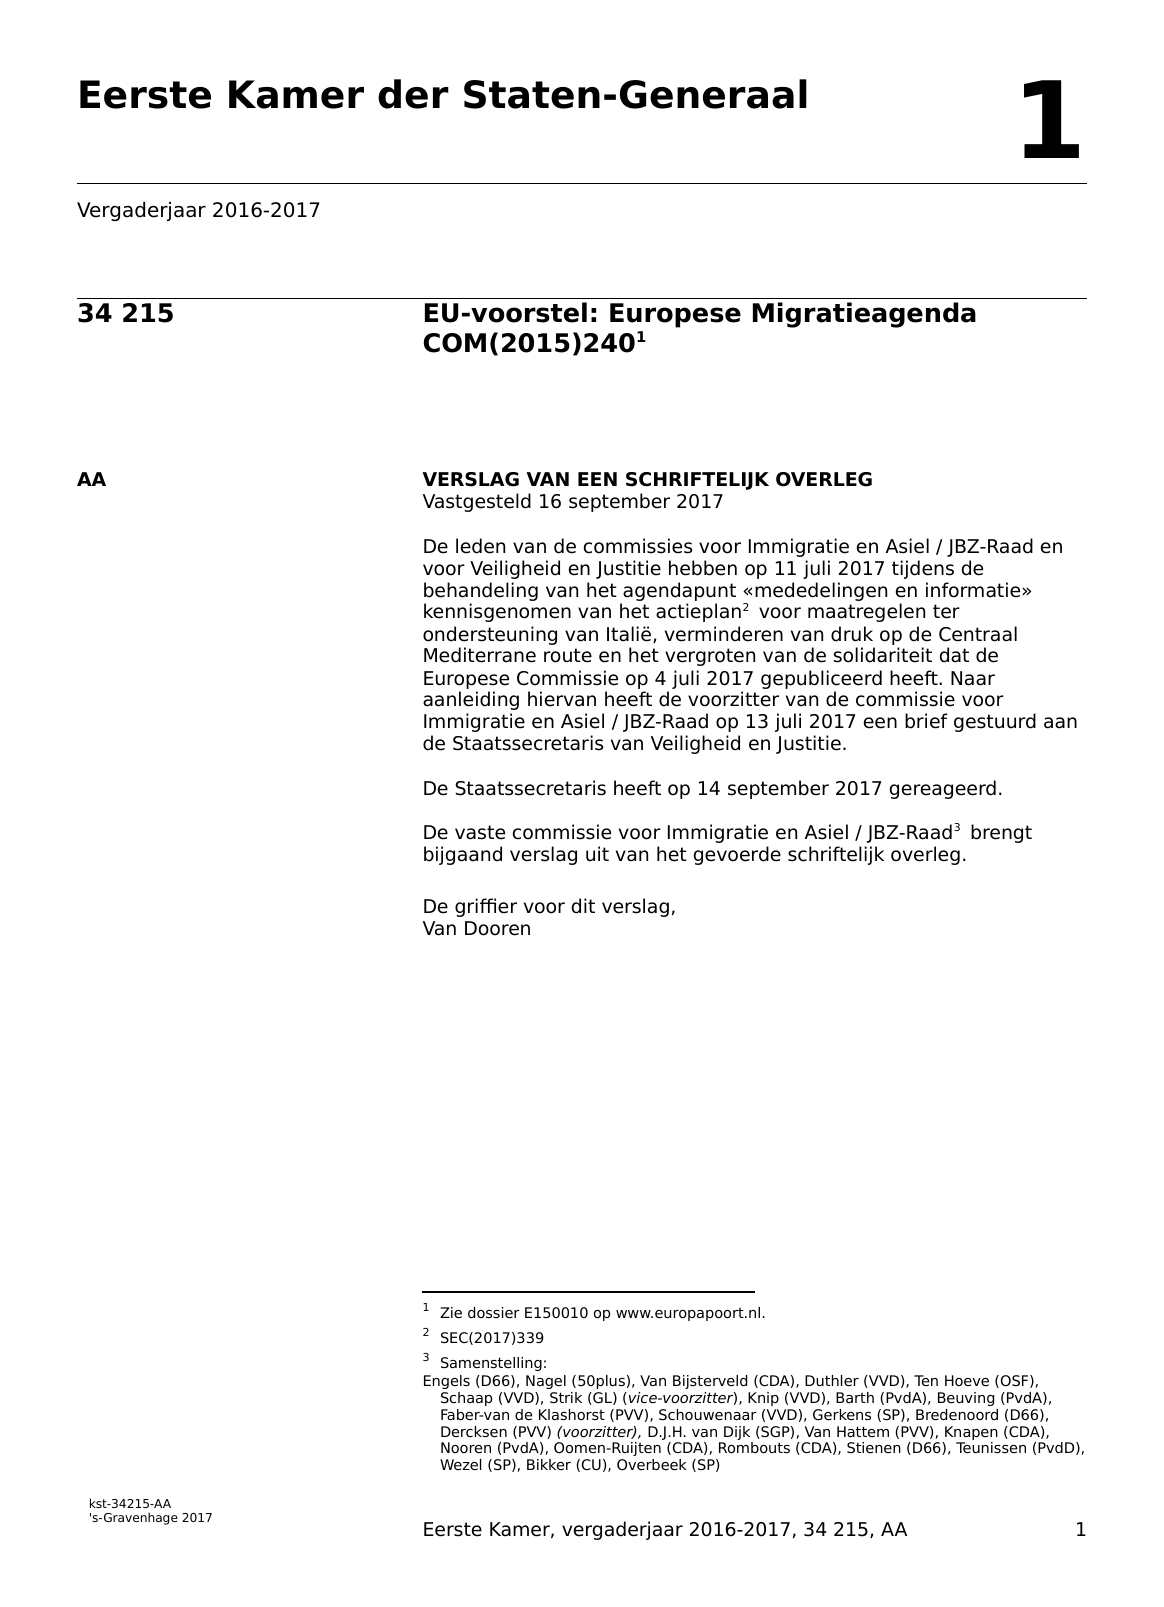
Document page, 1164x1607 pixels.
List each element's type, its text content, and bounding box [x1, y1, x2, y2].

text De Staatssecretaris heeft op 14 september 2017 gereageerd. [422, 777, 1087, 799]
text 's-Gravenhage 2017 [88, 1511, 323, 1525]
text De griffier voor dit verslag, Van Dooren [422, 896, 1087, 939]
text De vaste commissie voor Immigratie en Asiel / JBZ-Raad brengt bijgaand verslag uit van het gevoerde schriftelijk overleg. [422, 822, 1087, 866]
text Engels (D66), Nagel (50plus), Van Bijsterveld (CDA), Duthler (VVD), Ten Hoeve (OSF), Schaap (VVD), Strik (GL) (vice-voorzitter), Knip (VVD), Barth (PvdA), Beuving (PvdA), Faber-van de Klashorst (PVV), Schouwenaar (VVD), Gerkens (SP), Bredenoord (D66), Dercksen (PVV) (voorzitter), D.J.H. van Dijk (SGP), Van Hattem (PVV), Knapen (CDA), Nooren (PvdA), Oomen-Ruijten (CDA), Rombouts (CDA), Stienen (D66), Teunissen (PvdD), Wezel (SP), Bikker (CU), Overbeek (SP) [422, 1373, 1087, 1474]
text Zie dossier E150010 op www.europapoort.nl. [422, 1301, 1087, 1323]
subtitle AA VERSLAG VAN EEN SCHRIFTELIJK OVERLEG [77, 469, 1087, 491]
text SEC(2017)339 [422, 1326, 1087, 1348]
text De leden van de commissies voor Immigratie en Asiel / JBZ-Raad en voor Veiligheid en Justitie hebben op 11 juli 2017 tijdens de behandeling van het agendapunt «mededelingen en informatie» kennisgenomen van het actieplan voor maatregelen ter ondersteuning van Italië, verminderen van druk op de Centraal Mediterrane route en het vergroten van de solidariteit dat de Europese Commissie op 4 juli 2017 gepubliceerd heeft. Naar aanleiding hiervan heeft de voorzitter van de commissie voor Immigratie en Asiel / JBZ-Raad op 13 juli 2017 een brief gestuurd aan de Staatssecretaris van Veiligheid en Justitie. [422, 536, 1087, 755]
table_cell Vergaderjaar 2016-2017 [77, 184, 1087, 298]
text kst-34215-AA [88, 1497, 323, 1511]
text Vastgesteld 16 september 2017 [422, 491, 1087, 513]
subtitle 34 215 EU-voorstel: Europese Migratieagenda COM(2015)240 [77, 299, 1087, 358]
text Samenstelling: [422, 1351, 1087, 1373]
table_header Eerste Kamer der Staten-Generaal [77, 59, 886, 183]
table_header 1 [886, 59, 1087, 183]
